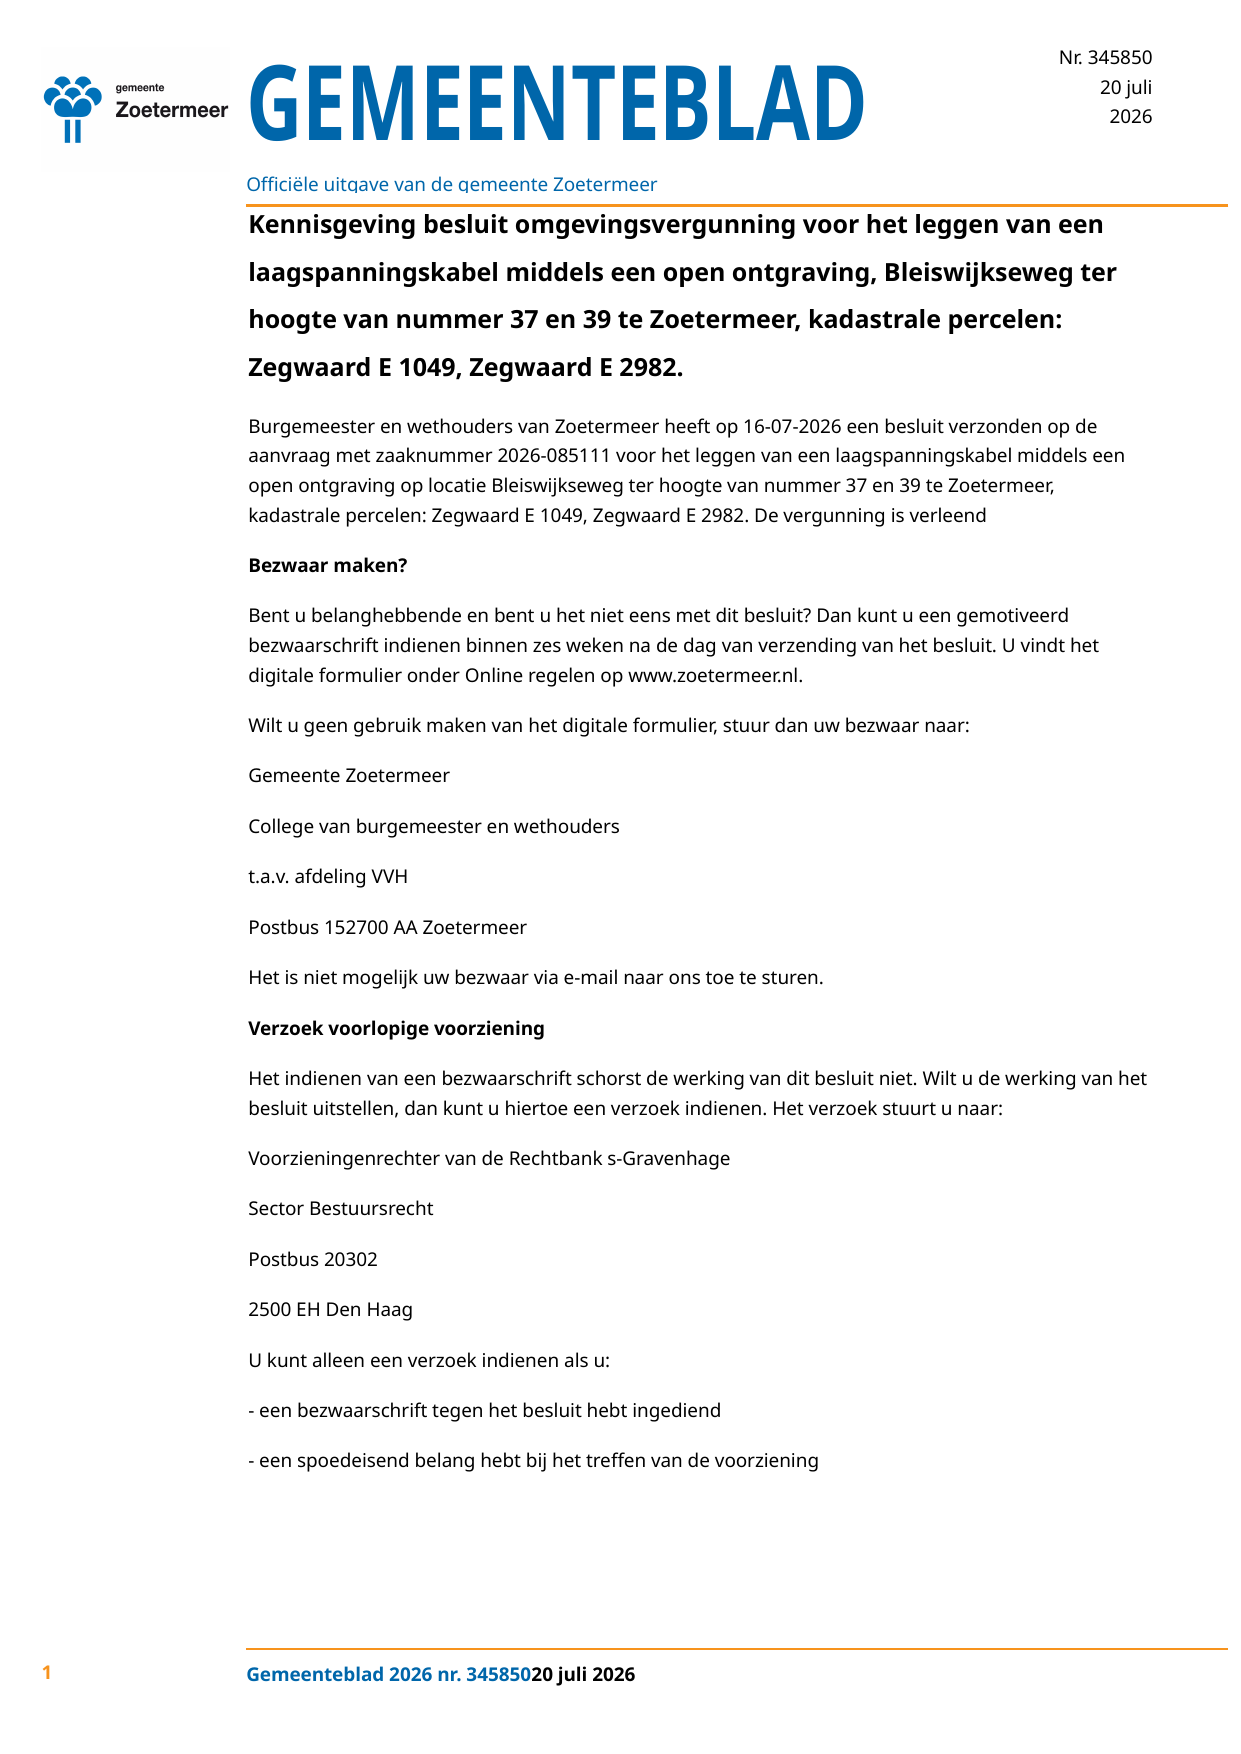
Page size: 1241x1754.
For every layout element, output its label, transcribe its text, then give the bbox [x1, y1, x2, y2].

text Postbus 152700 AA Zoetermeer [248, 914, 1152, 940]
text College van burgemeester en wethouders [248, 813, 1152, 839]
text - een spoedeisend belang hebt bij het treffen van de voorziening [248, 1448, 1152, 1473]
text Verzoek voorlopige voorziening [248, 1015, 1152, 1041]
text Burgemeester en wethouders van Zoetermeer heeft op 16-07-2026 een besluit verzonden op de aanvraag met zaaknummer 2026-085111 voor het leggen van een laagspanningskabel middels een open ontgraving op locatie Bleiswijkseweg ter hoogte van nummer 37 en 39 te Zoetermeer, kadastrale percelen: Zegwaard E 1049, Zegwaard E 2982. De vergunning is verleend [248, 413, 1152, 528]
text - een bezwaarschrift tegen het besluit hebt ingediend [248, 1397, 1152, 1423]
text t.a.v. afdeling VVH [248, 863, 1152, 889]
text Kennisgeving besluit omgevingsvergunning voor het leggen van een laagspanningskabel middels een open ontgraving, Bleiswijkseweg ter hoogte van nummer 37 en 39 te Zoetermeer, kadastrale percelen: Zegwaard E 1049, Zegwaard E 2982. [248, 207, 1152, 384]
text Wilt u geen gebruik maken van het digitale formulier, stuur dan uw bezwaar naar: [248, 712, 1152, 738]
text U kunt alleen een verzoek indienen als u: [248, 1347, 1152, 1373]
text Het is niet mogelijk uw bezwaar via e-mail naar ons toe te sturen. [248, 964, 1152, 990]
picture [41, 47, 231, 172]
text Sector Bestuursrecht [248, 1196, 1152, 1221]
text Gemeente Zoetermeer [248, 763, 1152, 788]
text Voorzieningenrechter van de Rechtbank s-Gravenhage [248, 1145, 1152, 1171]
text Bezwaar maken? [248, 552, 1152, 578]
text 2500 EH Den Haag [248, 1296, 1152, 1322]
text Het indienen van een bezwaarschrift schorst de werking van dit besluit niet. Wilt u de werking van het besluit uitstellen, dan kunt u hiertoe een verzoek indienen. Het verzoek stuurt u naar: [248, 1065, 1152, 1121]
text Postbus 20302 [248, 1246, 1152, 1272]
text Bent u belanghebbende en bent u het niet eens met dit besluit? Dan kunt u een gemotiveerd bezwaarschrift indienen binnen zes weken na de dag van verzending van het besluit. U vindt het digitale formulier onder Online regelen op www.zoetermeer.nl. [248, 603, 1152, 688]
